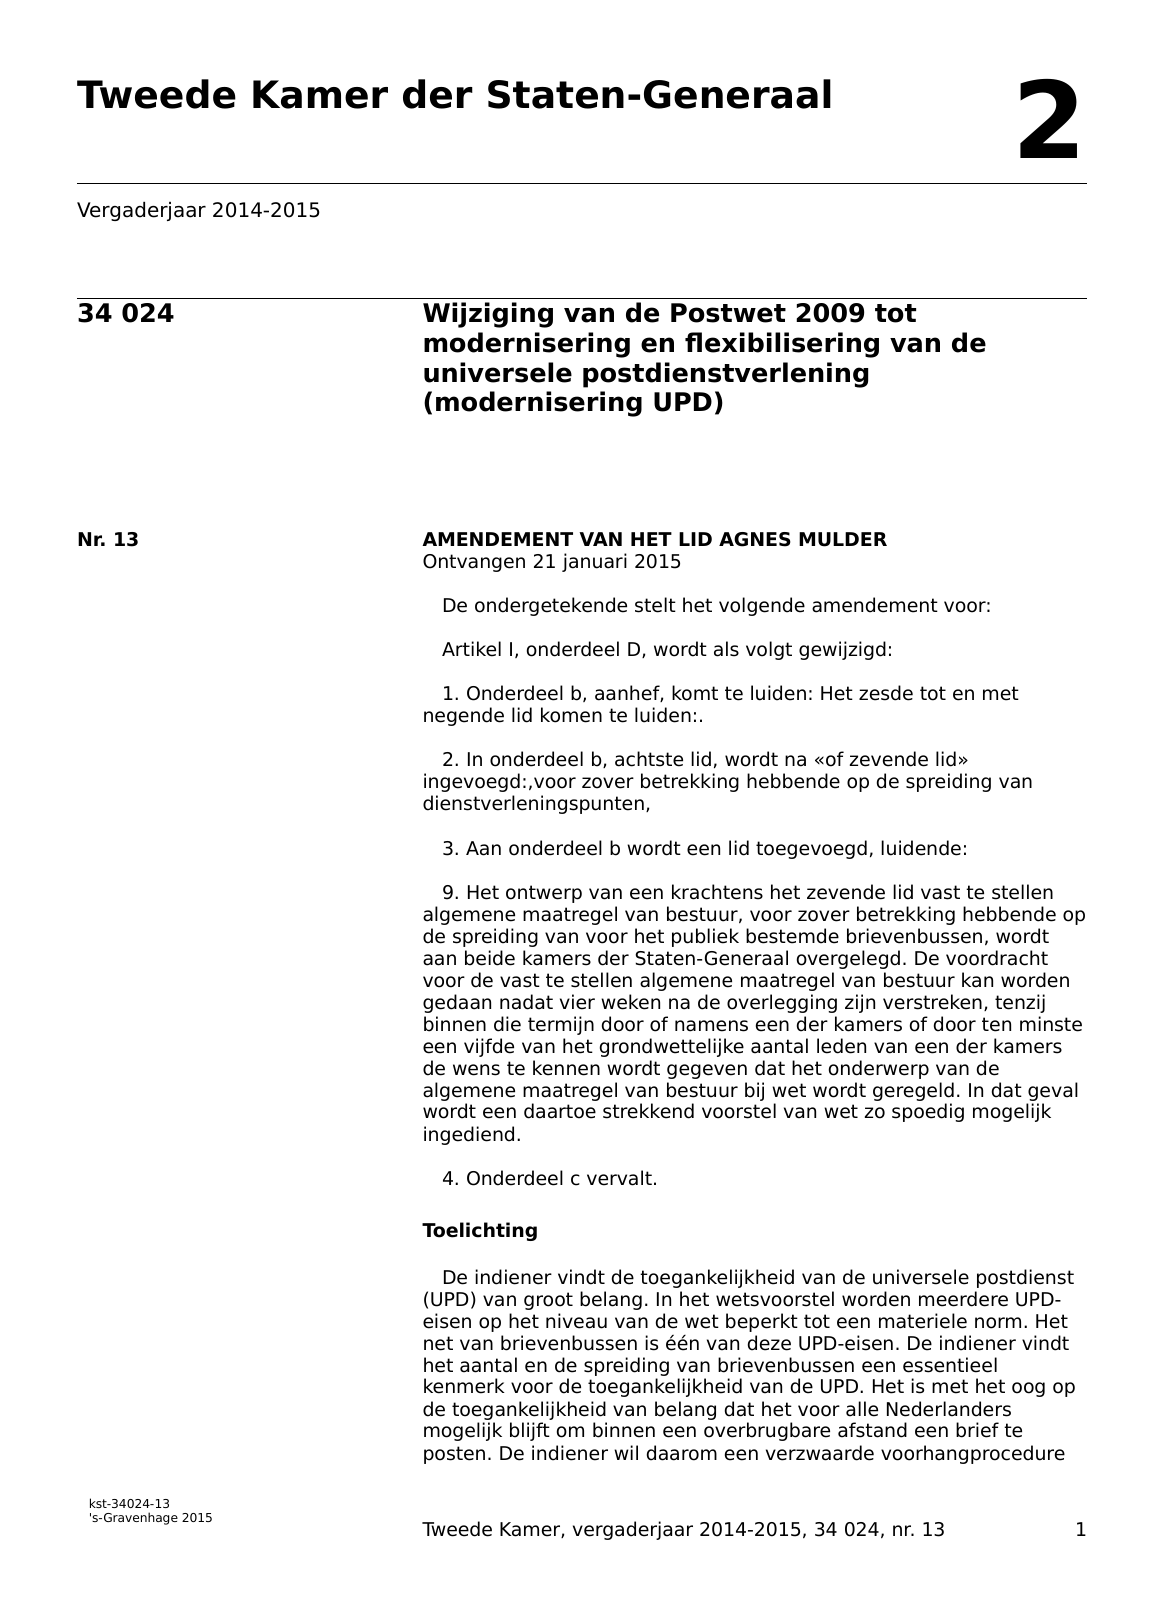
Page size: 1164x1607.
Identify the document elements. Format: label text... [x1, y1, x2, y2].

subtitle 34 024 Wijziging van de Postwet 2009 tot modernisering en flexibilisering van de universele postdienstverlening (modernisering UPD) [77, 299, 1087, 418]
subtitle Nr. 13 AMENDEMENT VAN HET LID AGNES MULDER [77, 529, 1087, 551]
text De indiener vindt de toegankelijkheid van de universele postdienst (UPD) van groot belang. In het wetsvoorstel worden meerdere UPD-eisen op het niveau van de wet beperkt tot een materiele norm. Het net van brievenbussen is één van deze UPD-eisen. De indiener vindt het aantal en de spreiding van brievenbussen een essentieel kenmerk voor de toegankelijkheid van de UPD. Het is met het oog op de toegankelijkheid van belang dat het voor alle Nederlanders mogelijk blijft om binnen een overbrugbare afstand een brief te posten. De indiener wil daarom een verzwaarde voorhangprocedure [422, 1267, 1087, 1464]
text 's-Gravenhage 2015 [88, 1511, 323, 1525]
text kst-34024-13 [88, 1497, 323, 1511]
subtitle Toelichting [422, 1219, 1087, 1242]
table_header Tweede Kamer der Staten-Generaal [77, 59, 886, 183]
table_cell Vergaderjaar 2014-2015 [77, 184, 1087, 298]
text Artikel I, onderdeel D, wordt als volgt gewijzigd: [422, 639, 1087, 661]
text 4. Onderdeel c vervalt. [422, 1168, 1087, 1189]
text 9. Het ontwerp van een krachtens het zevende lid vast te stellen algemene maatregel van bestuur, voor zover betrekking hebbende op de spreiding van voor het publiek bestemde brievenbussen, wordt aan beide kamers der Staten-Generaal overgelegd. De voordracht voor de vast te stellen algemene maatregel van bestuur kan worden gedaan nadat vier weken na de overlegging zijn verstreken, tenzij binnen die termijn door of namens een der kamers of door ten minste een vijfde van het grondwettelijke aantal leden van een der kamers de wens te kennen wordt gegeven dat het onderwerp van de algemene maatregel van bestuur bij wet wordt geregeld. In dat geval wordt een daartoe strekkend voorstel van wet zo spoedig mogelijk ingediend. [422, 882, 1087, 1145]
text De ondergetekende stelt het volgende amendement voor: [422, 595, 1087, 617]
text 2. In onderdeel b, achtste lid, wordt na «of zevende lid» ingevoegd:,voor zover betrekking hebbende op de spreiding van dienstverleningspunten, [422, 749, 1087, 815]
text Ontvangen 21 januari 2015 [422, 551, 1087, 573]
text 1. Onderdeel b, aanhef, komt te luiden: Het zesde tot en met negende lid komen te luiden:. [422, 683, 1087, 727]
text 3. Aan onderdeel b wordt een lid toegevoegd, luidende: [422, 837, 1087, 859]
table_header 2 [886, 59, 1087, 183]
